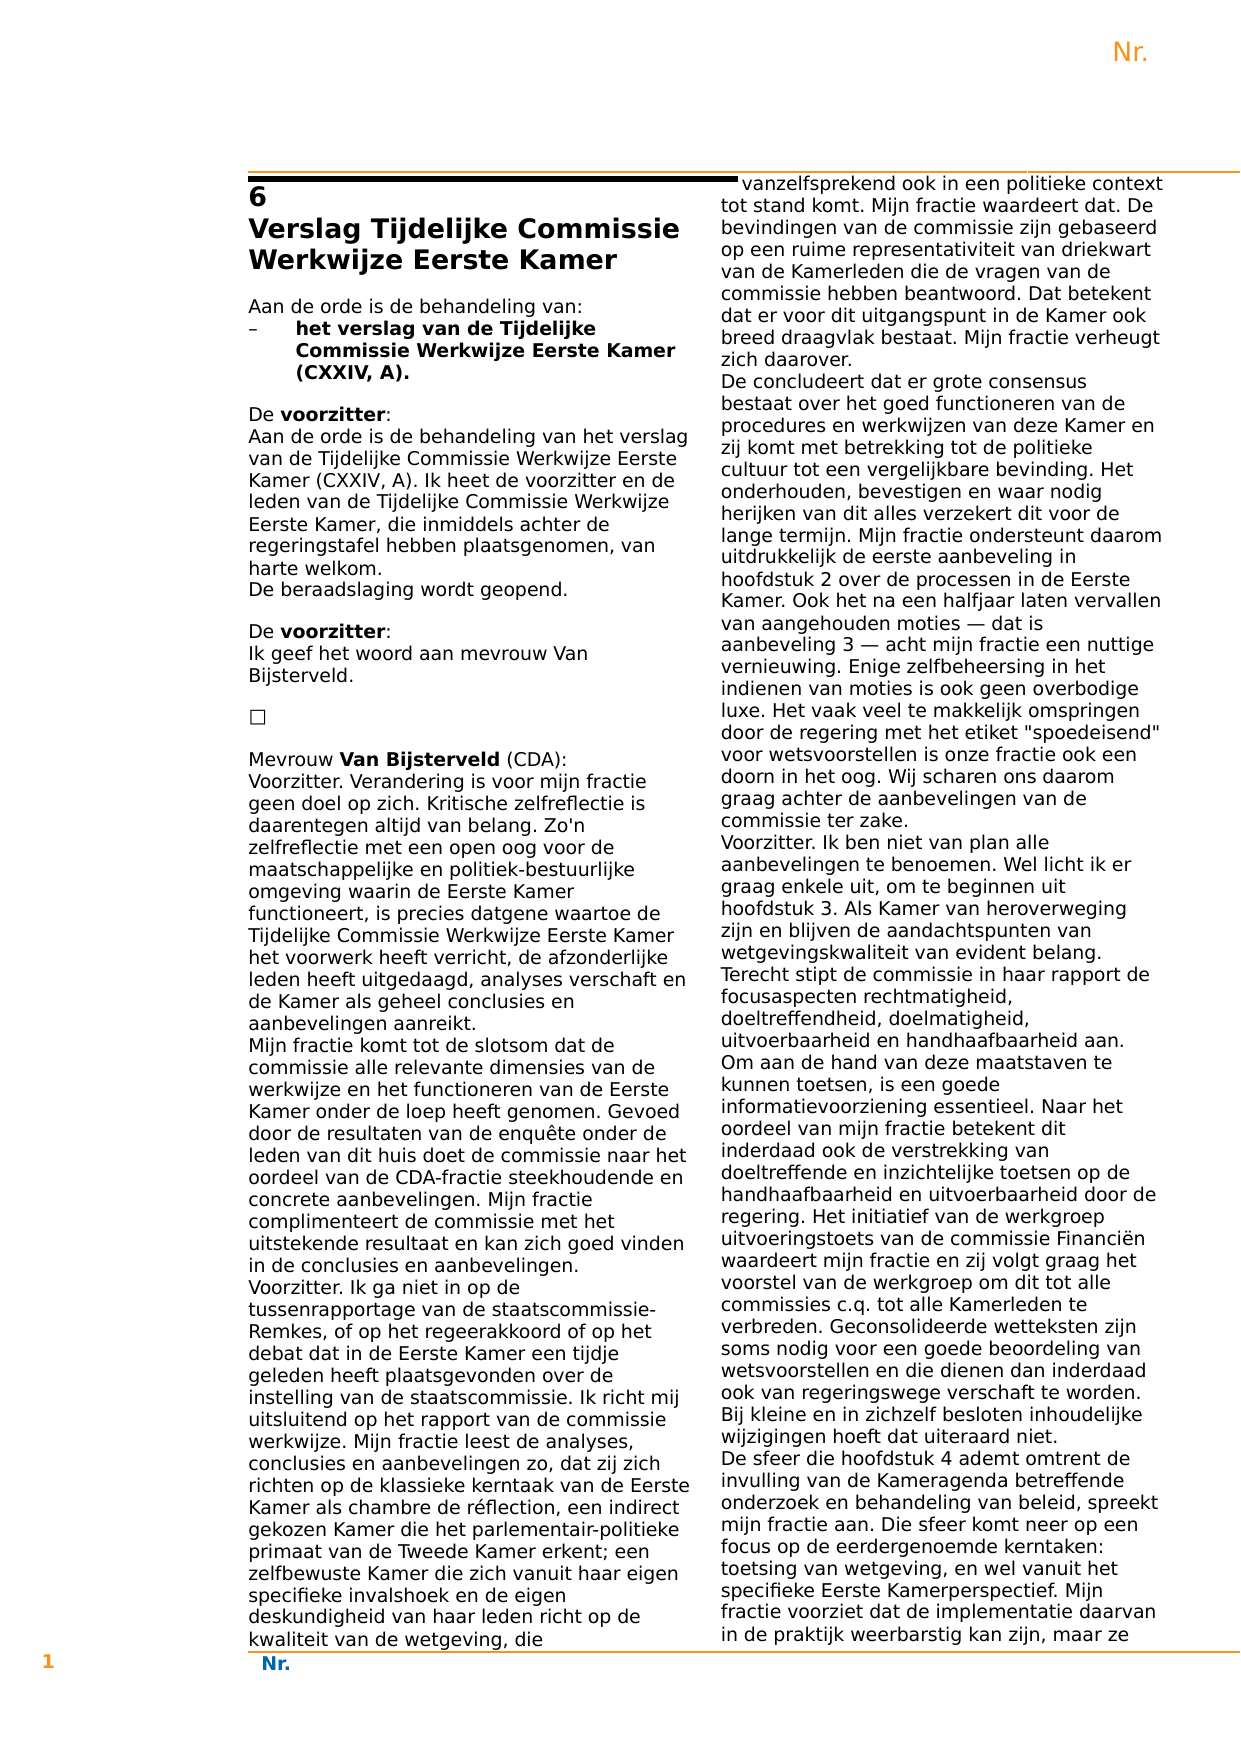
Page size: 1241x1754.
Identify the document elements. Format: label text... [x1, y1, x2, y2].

text Aan de orde is de behandeling van: [248, 296, 691, 318]
text ⬜ [248, 707, 691, 729]
text Voorzitter. Verandering is voor mijn fractie geen doel op zich. Kritische zelfreflectie is daarentegen altijd van belang. Zo'n zelfreflectie met een open oog voor de maatschappelijke en politiek-bestuurlijke omgeving waarin de Eerste Kamer functioneert, is precies datgene waartoe de Tijdelijke Commissie Werkwijze Eerste Kamer het voorwerk heeft verricht, de afzonderlijke leden heeft uitgedaagd, analyses verschaft en de Kamer als geheel conclusies en aanbevelingen aanreikt. [248, 771, 691, 1035]
text De beraadslaging wordt geopend. [248, 579, 691, 601]
text Mijn fractie komt tot de slotsom dat de commissie alle relevante dimensies van de werkwijze en het functioneren van de Eerste Kamer onder de loep heeft genomen. Gevoed door de resultaten van de enquête onder de leden van dit huis doet de commissie naar het oordeel van de CDA-fractie steekhoudende en concrete aanbevelingen. Mijn fractie complimenteert de commissie met het uitstekende resultaat en kan zich goed vinden in de conclusies en aanbevelingen. [248, 1035, 691, 1277]
text Voorzitter. Ik ga niet in op de tussenrapportage van de staatscommissie-Remkes, of op het regeerakkoord of op het debat dat in de Eerste Kamer een tijdje geleden heeft plaatsgevonden over de instelling van de staatscommissie. Ik richt mij uitsluitend op het rapport van de commissie werkwijze. Mijn fractie leest de analyses, conclusies en aanbevelingen zo, dat zij zich richten op de klassieke kerntaak van de Eerste Kamer als chambre de réflection, een indirect gekozen Kamer die het parlementair-politieke primaat van de Tweede Kamer erkent; een zelfbewuste Kamer die zich vanuit haar eigen specifieke invalshoek en de eigen deskundigheid van haar leden richt op de kwaliteit van de wetgeving, die [248, 1277, 691, 1650]
text De concludeert dat er grote consensus bestaat over het goed functioneren van de procedures en werkwijzen van deze Kamer en zij komt met betrekking tot de politieke cultuur tot een vergelijkbare bevinding. Het onderhouden, bevestigen en waar nodig herijken van dit alles verzekert dit voor de lange termijn. Mijn fractie ondersteunt daarom uitdrukkelijk de eerste aanbeveling in hoofdstuk 2 over de processen in de Eerste Kamer. Ook het na een halfjaar laten vervallen van aangehouden moties — dat is aanbeveling 3 — acht mijn fractie een nuttige vernieuwing. Enige zelfbeheersing in het indienen van moties is ook geen overbodige luxe. Het vaak veel te makkelijk omspringen door de regering met het etiket "spoedeisend" voor wetsvoorstellen is onze fractie ook een doorn in het oog. Wij scharen ons daarom graag achter de aanbevelingen van de commissie ter zake. [721, 371, 1163, 832]
list het verslag van de Tijdelijke Commissie Werkwijze Eerste Kamer (CXXIV, A). [248, 318, 691, 383]
text Ik geef het woord aan mevrouw Van Bijsterveld. [248, 643, 691, 687]
text De voorzitter: [248, 403, 691, 426]
text Aan de orde is de behandeling van het verslag van de Tijdelijke Commissie Werkwijze Eerste Kamer (CXXIV, A). Ik heet de voorzitter en de leden van de Tijdelijke Commissie Werkwijze Eerste Kamer, die inmiddels achter de regeringstafel hebben plaatsgenomen, van harte welkom. [248, 426, 691, 579]
text De sfeer die hoofdstuk 4 ademt omtrent de invulling van de Kameragenda betreffende onderzoek en behandeling van beleid, spreekt mijn fractie aan. Die sfeer komt neer op een focus op de eerdergenoemde kerntaken: toetsing van wetgeving, en wel vanuit het specifieke Eerste Kamerperspectief. Mijn fractie voorziet dat de implementatie daarvan in de praktijk weerbarstig kan zijn, maar ze [721, 1448, 1163, 1645]
text vanzelfsprekend ook in een politieke context tot stand komt. Mijn fractie waardeert dat. De bevindingen van de commissie zijn gebaseerd op een ruime representativiteit van driekwart van de Kamerleden die de vragen van de commissie hebben beantwoord. Dat betekent dat er voor dit uitgangspunt in de Kamer ook breed draagvlak bestaat. Mijn fractie verheugt zich daarover. [721, 173, 1163, 371]
text Mevrouw Van Bijsterveld (CDA): [248, 749, 691, 771]
text Voorzitter. Ik ben niet van plan alle aanbevelingen te benoemen. Wel licht ik er graag enkele uit, om te beginnen uit hoofdstuk 3. Als Kamer van heroverweging zijn en blijven de aandachtspunten van wetgevingskwaliteit van evident belang. Terecht stipt de commissie in haar rapport de focusaspecten rechtmatigheid, doeltreffendheid, doelmatigheid, uitvoerbaarheid en handhaafbaarheid aan. Om aan de hand van deze maatstaven te kunnen toetsen, is een goede informatievoorziening essentieel. Naar het oordeel van mijn fractie betekent dit inderdaad ook de verstrekking van doeltreffende en inzichtelijke toetsen op de handhaafbaarheid en uitvoerbaarheid door de regering. Het initiatief van de werkgroep uitvoeringstoets van de commissie Financiën waardeert mijn fractie en zij volgt graag het voorstel van de werkgroep om dit tot alle commissies c.q. tot alle Kamerleden te verbreden. Geconsolideerde wetteksten zijn soms nodig voor een goede beoordeling van wetsvoorstellen en die dienen dan inderdaad ook van regeringswege verschaft te worden. Bij kleine en in zichzelf besloten inhoudelijke wijzigingen hoeft dat uiteraard niet. [721, 832, 1163, 1448]
text De voorzitter: [248, 621, 691, 643]
title 6 Verslag Tijdelijke Commissie Werkwijze Eerste Kamer [248, 182, 691, 276]
